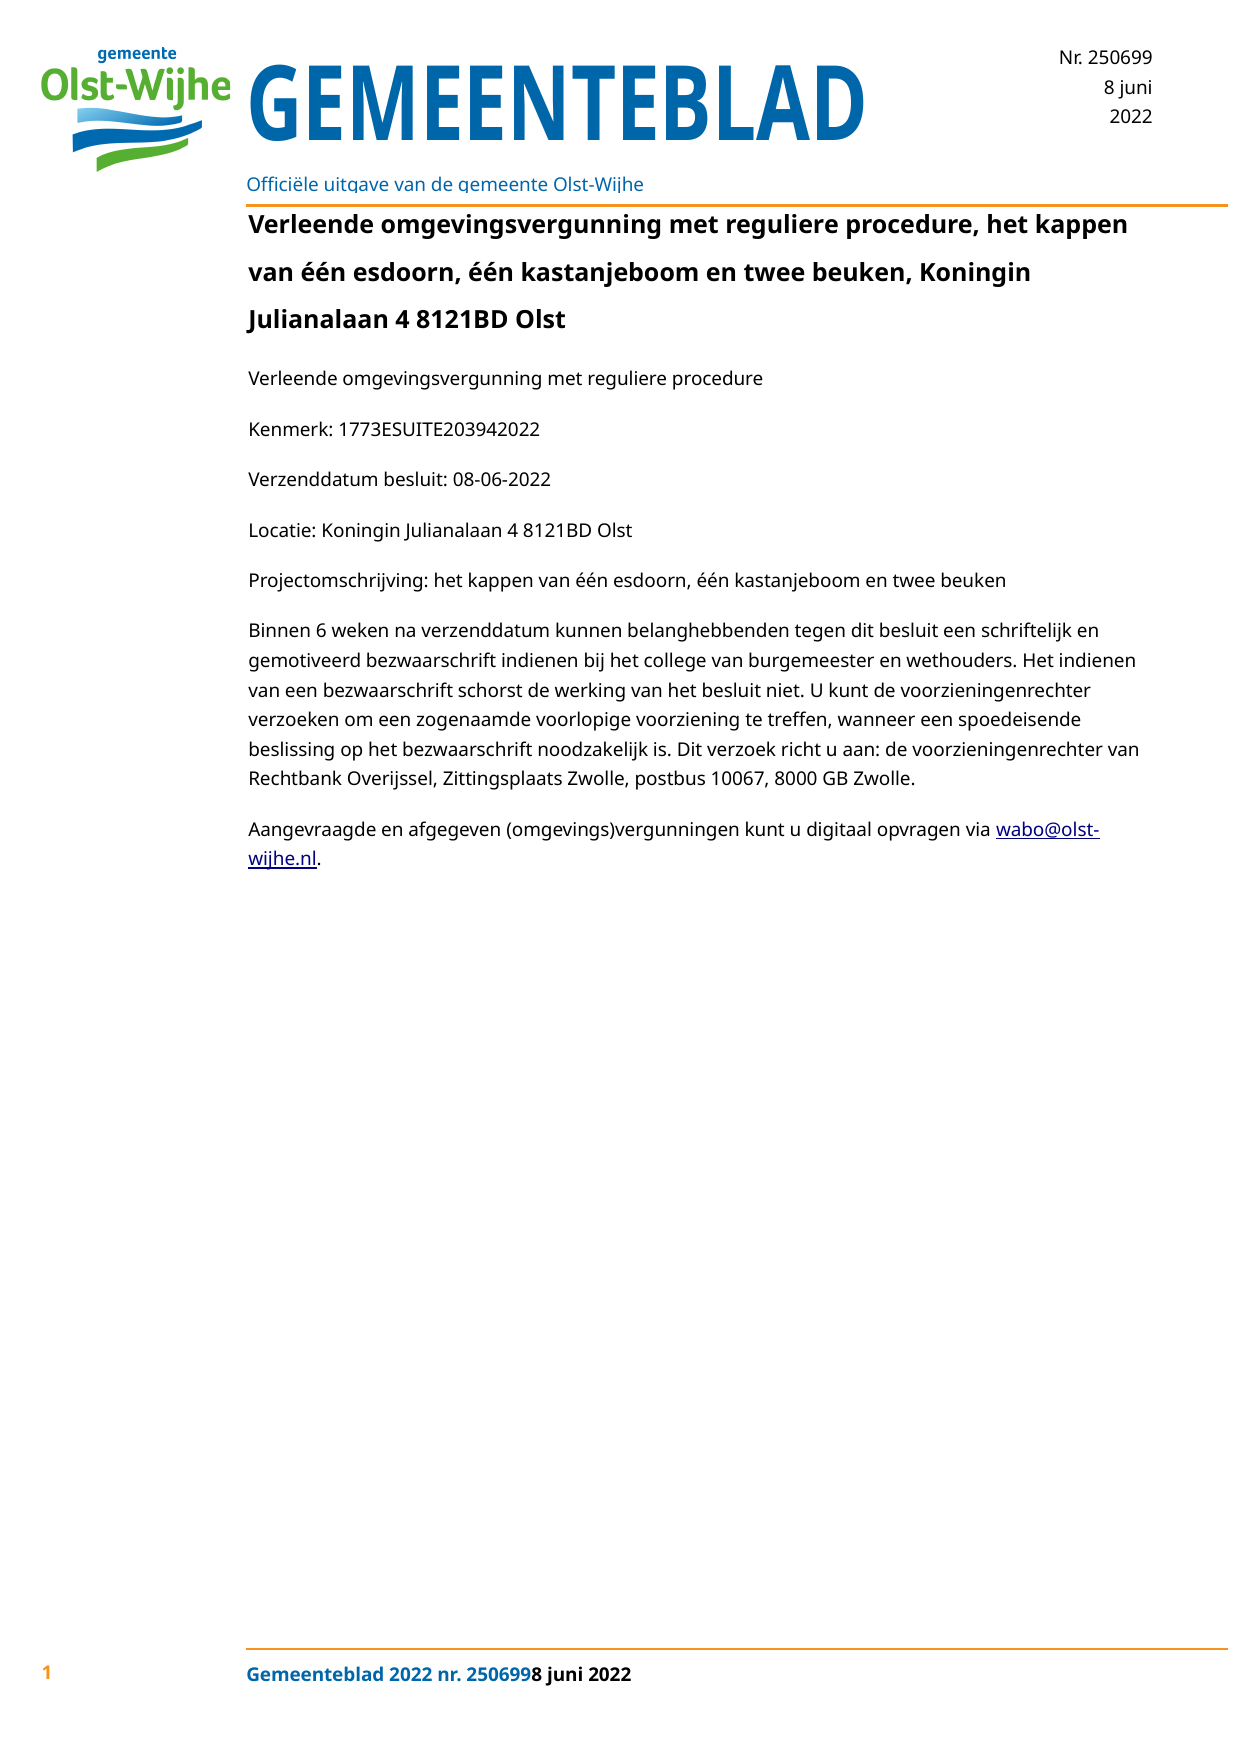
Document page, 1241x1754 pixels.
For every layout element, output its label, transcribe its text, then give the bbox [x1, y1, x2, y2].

text Verzenddatum besluit: 08-06-2022 [248, 466, 1152, 492]
text Verleende omgevingsvergunning met reguliere procedure, het kappen van één esdoorn, één kastanjeboom en twee beuken, Koningin Julianalaan 4 8121BD Olst [248, 207, 1152, 336]
picture [41, 47, 231, 172]
text Verleende omgevingsvergunning met reguliere procedure [248, 366, 1152, 391]
text Binnen 6 weken na verzenddatum kunnen belanghebbenden tegen dit besluit een schriftelijk en gemotiveerd bezwaarschrift indienen bij het college van burgemeester en wethouders. Het indienen van een bezwaarschrift schorst de werking van het besluit niet. U kunt de voorzieningenrechter verzoeken om een zogenaamde voorlopige voorziening te treffen, wanneer een spoedeisende beslissing op het bezwaarschrift noodzakelijk is. Dit verzoek richt u aan: de voorzieningenrechter van Rechtbank Overijssel, Zittingsplaats Zwolle, postbus 10067, 8000 GB Zwolle. [248, 618, 1152, 791]
text Projectomschrijving: het kappen van één esdoorn, één kastanjeboom en twee beuken [248, 567, 1152, 593]
text Aangevraagde en afgegeven (omgevings)vergunningen kunt u digitaal opvragen via wabo@olst-wijhe.nl. [248, 816, 1152, 871]
text Locatie: Koningin Julianalaan 4 8121BD Olst [248, 517, 1152, 542]
text Kenmerk: 1773ESUITE203942022 [248, 416, 1152, 442]
